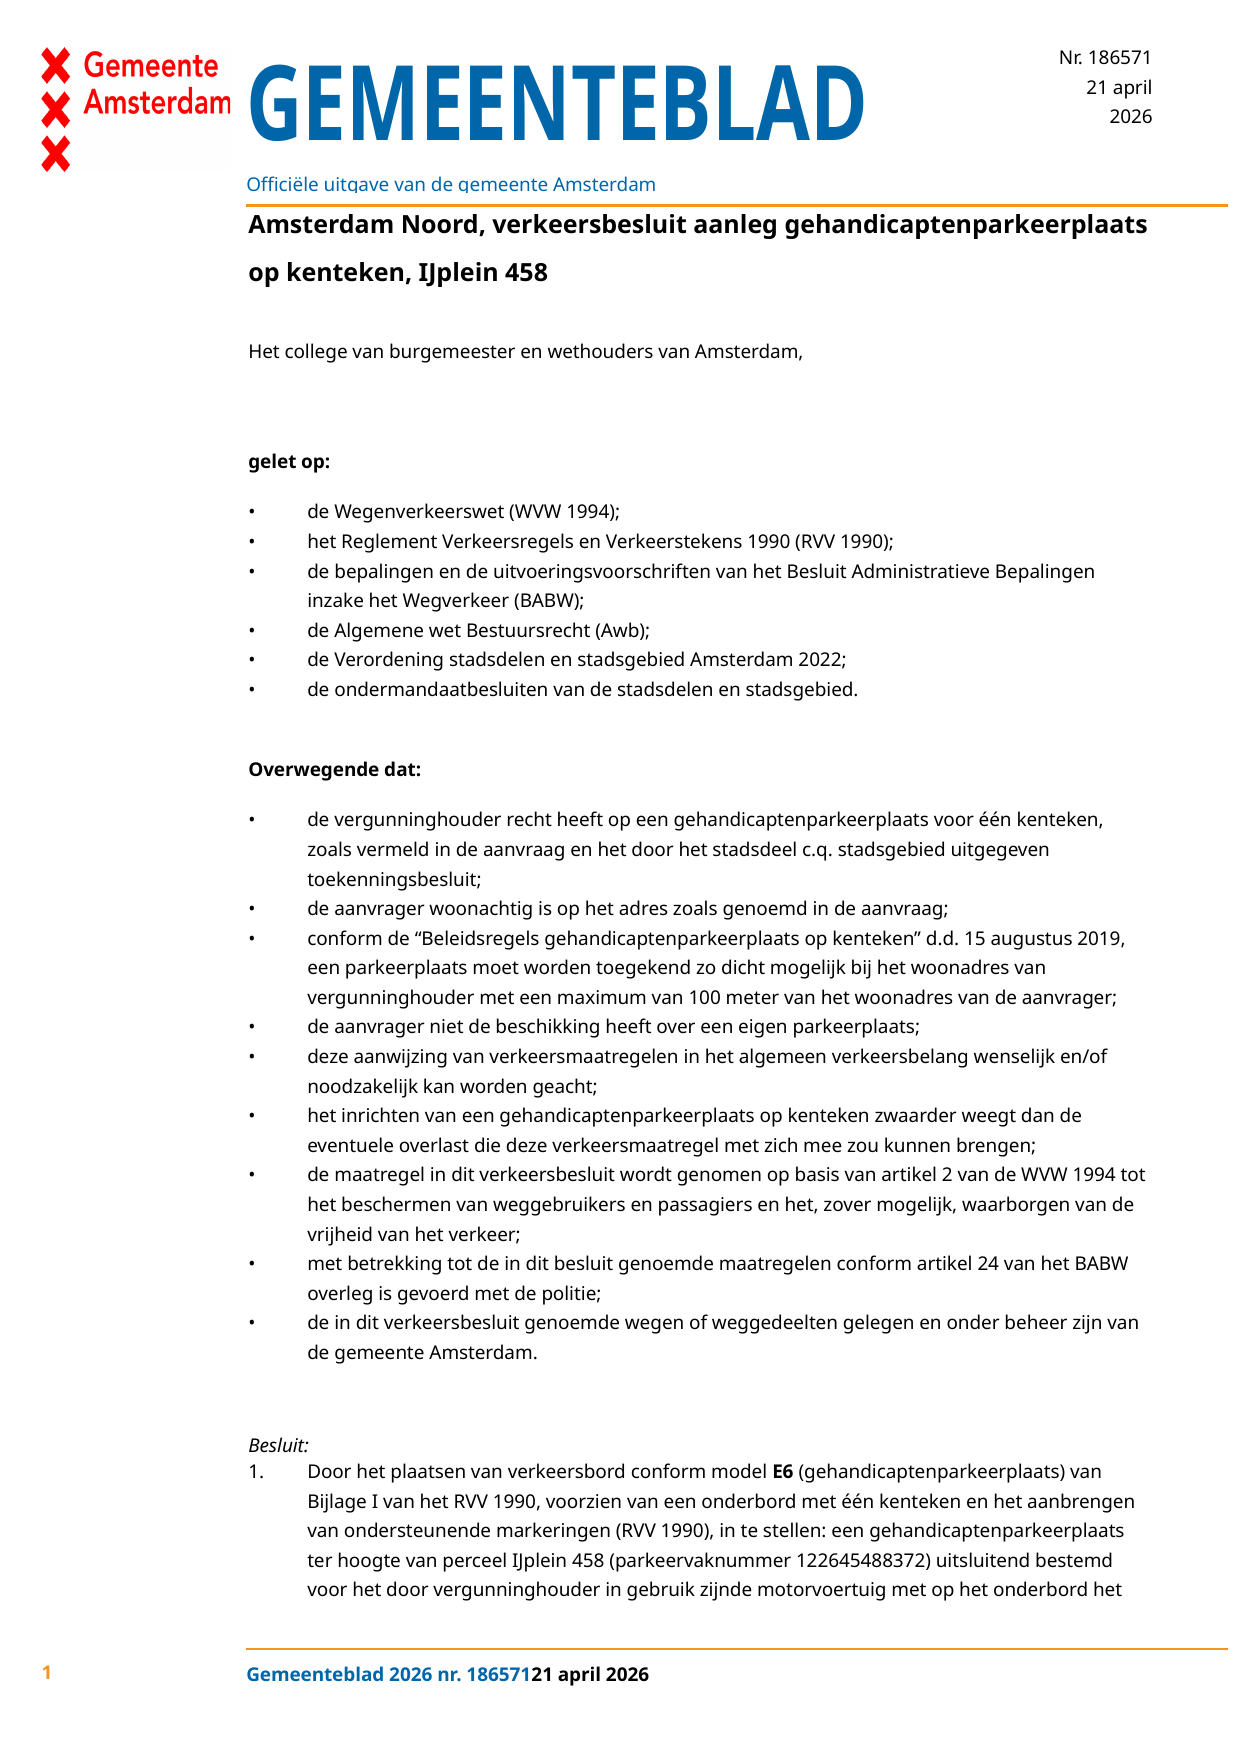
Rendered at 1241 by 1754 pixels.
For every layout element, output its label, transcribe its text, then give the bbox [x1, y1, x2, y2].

list de maatregel in dit verkeersbesluit wordt genomen op basis van artikel 2 van de WVW 1994 tot het beschermen van weggebruikers en passagiers en het, zover mogelijk, waarborgen van de vrijheid van het verkeer; [248, 1162, 1152, 1246]
picture [41, 47, 231, 172]
text Het college van burgemeester en wethouders van Amsterdam, [248, 339, 1152, 364]
text Besluit: [248, 1433, 1152, 1458]
text Overwegende dat: [248, 756, 1152, 782]
list Door het plaatsen van verkeersbord conform model E6 (gehandicaptenparkeerplaats) van Bijlage I van het RVV 1990, voorzien van een onderbord met één kenteken en het aanbrengen van ondersteunende markeringen (RVV 1990), in te stellen: een gehandicaptenparkeerplaats ter hoogte van perceel IJplein 458 (parkeervaknummer 122645488372) uitsluitend bestemd voor het door vergunninghouder in gebruik zijnde motorvoertuig met op het onderbord het [248, 1458, 1152, 1602]
list het Reglement Verkeersregels en Verkeerstekens 1990 (RVV 1990); [248, 528, 1152, 554]
list de Algemene wet Bestuursrecht (Awb); [248, 617, 1152, 643]
list de Wegenverkeerswet (WVW 1994); [248, 499, 1152, 524]
list met betrekking tot de in dit besluit genoemde maatregelen conform artikel 24 van het BABW overleg is gevoerd met de politie; [248, 1250, 1152, 1306]
text gelet op: [248, 448, 1152, 474]
list de Verordening stadsdelen en stadsgebied Amsterdam 2022; [248, 647, 1152, 672]
list deze aanwijzing van verkeersmaatregelen in het algemeen verkeersbelang wenselijk en/of noodzakelijk kan worden geacht; [248, 1043, 1152, 1098]
list conform de “Beleidsregels gehandicaptenparkeerplaats op kenteken” d.d. 15 augustus 2019, een parkeerplaats moet worden toegekend zo dicht mogelijk bij het woonadres van vergunninghouder met een maximum van 100 meter van het woonadres van de aanvrager; [248, 925, 1152, 1010]
list de bepalingen en de uitvoeringsvoorschriften van het Besluit Administratieve Bepalingen inzake het Wegverkeer (BABW); [248, 558, 1152, 613]
list de in dit verkeersbesluit genoemde wegen of weggedeelten gelegen en onder beheer zijn van de gemeente Amsterdam. [248, 1309, 1152, 1365]
list de aanvrager woonachtig is op het adres zoals genoemd in de aanvraag; [248, 895, 1152, 921]
list de vergunninghouder recht heeft op een gehandicaptenparkeerplaats voor één kenteken, zoals vermeld in de aanvraag en het door het stadsdeel c.q. stadsgebied uitgegeven toekenningsbesluit; [248, 807, 1152, 891]
list de ondermandaatbesluiten van de stadsdelen en stadsgebied. [248, 676, 1152, 702]
text Amsterdam Noord, verkeersbesluit aanleg gehandicaptenparkeerplaats op kenteken, IJplein 458 [248, 207, 1152, 288]
list het inrichten van een gehandicaptenparkeerplaats op kenteken zwaarder weegt dan de eventuele overlast die deze verkeersmaatregel met zich mee zou kunnen brengen; [248, 1102, 1152, 1158]
list de aanvrager niet de beschikking heeft over een eigen parkeerplaats; [248, 1014, 1152, 1039]
